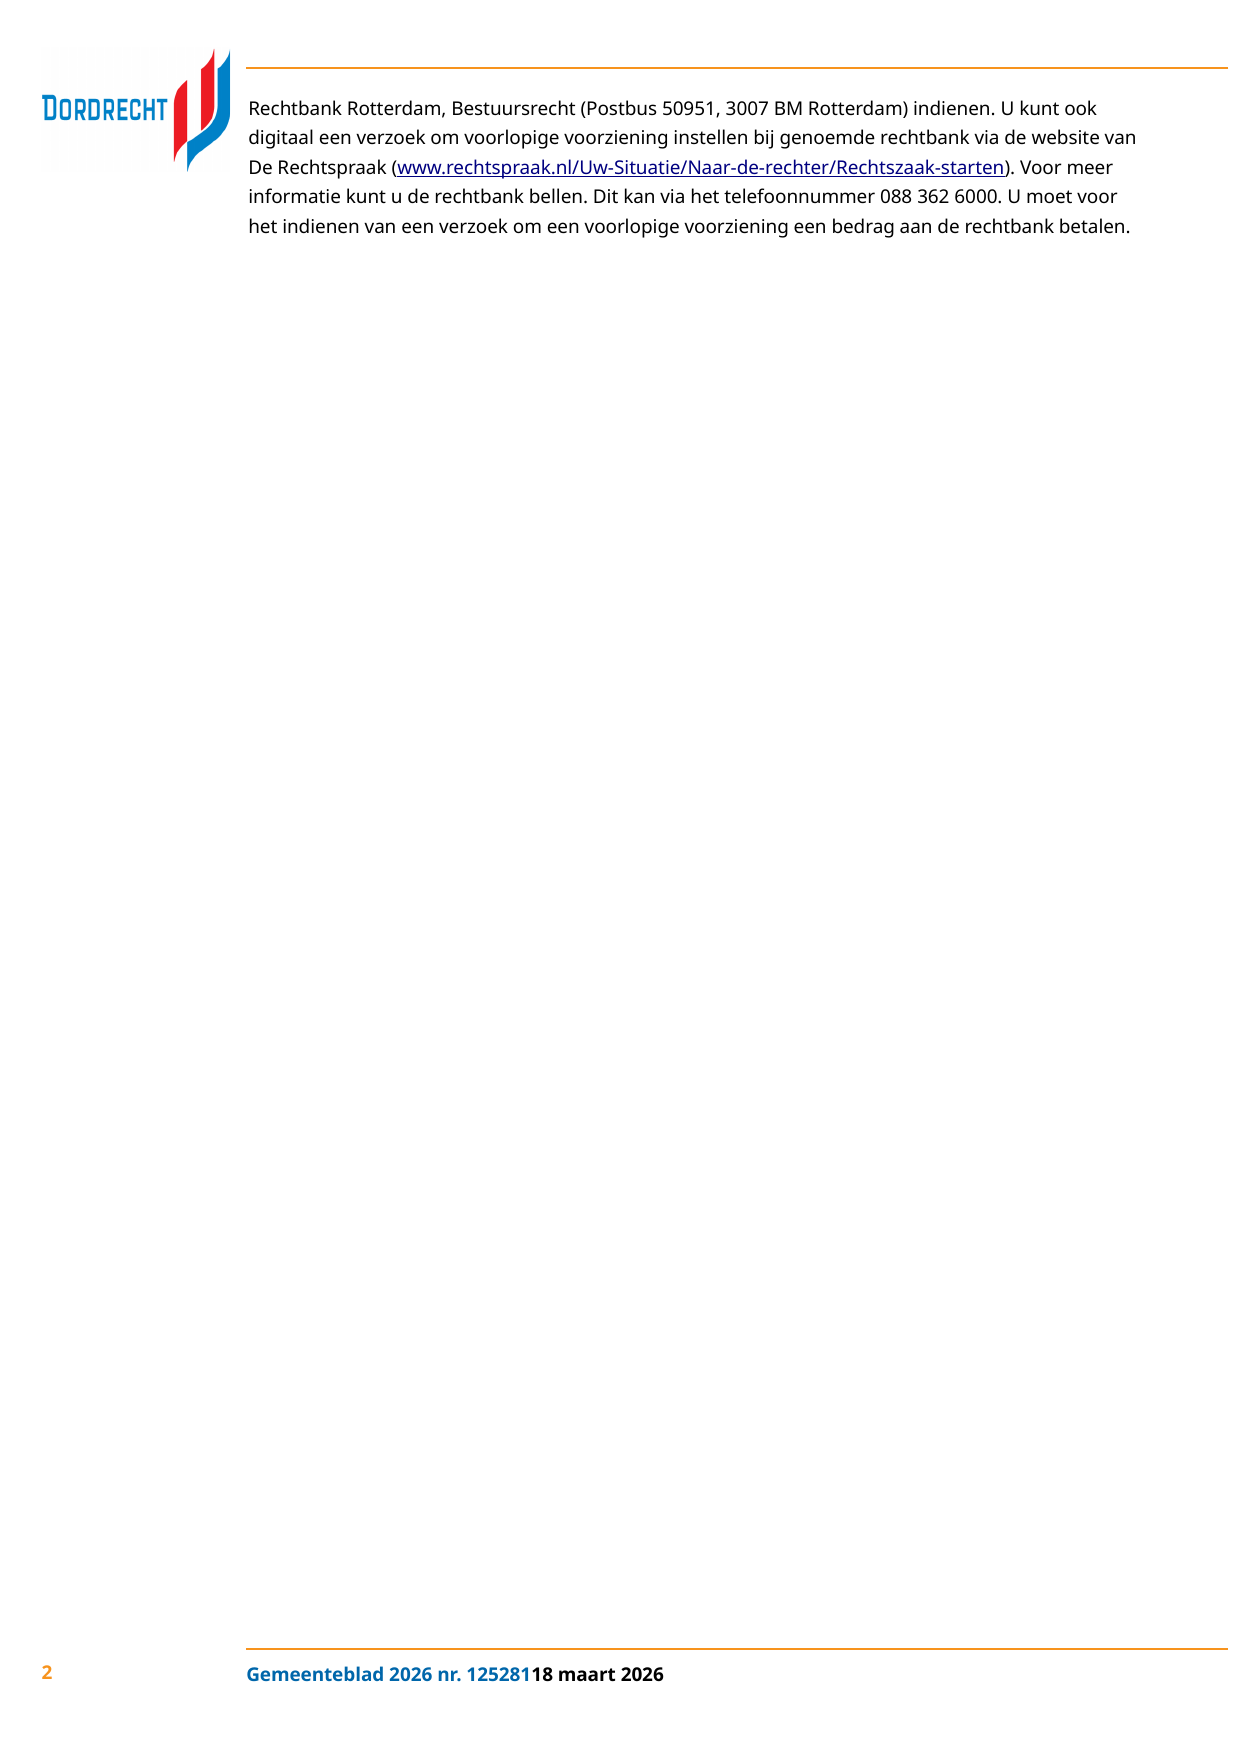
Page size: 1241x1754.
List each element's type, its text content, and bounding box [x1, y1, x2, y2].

picture [41, 47, 231, 172]
text Rechtbank Rotterdam, Bestuursrecht (Postbus 50951, 3007 BM Rotterdam) indienen. U kunt ook digitaal een verzoek om voorlopige voorziening instellen bij genoemde rechtbank via de website van De Rechtspraak (www.rechtspraak.nl/Uw-Situatie/Naar-de-rechter/Rechtszaak-starten). Voor meer informatie kunt u de rechtbank bellen. Dit kan via het telefoonnummer 088 362 6000. U moet voor het indienen van een verzoek om een voorlopige voorziening een bedrag aan de rechtbank betalen. [248, 95, 1152, 239]
